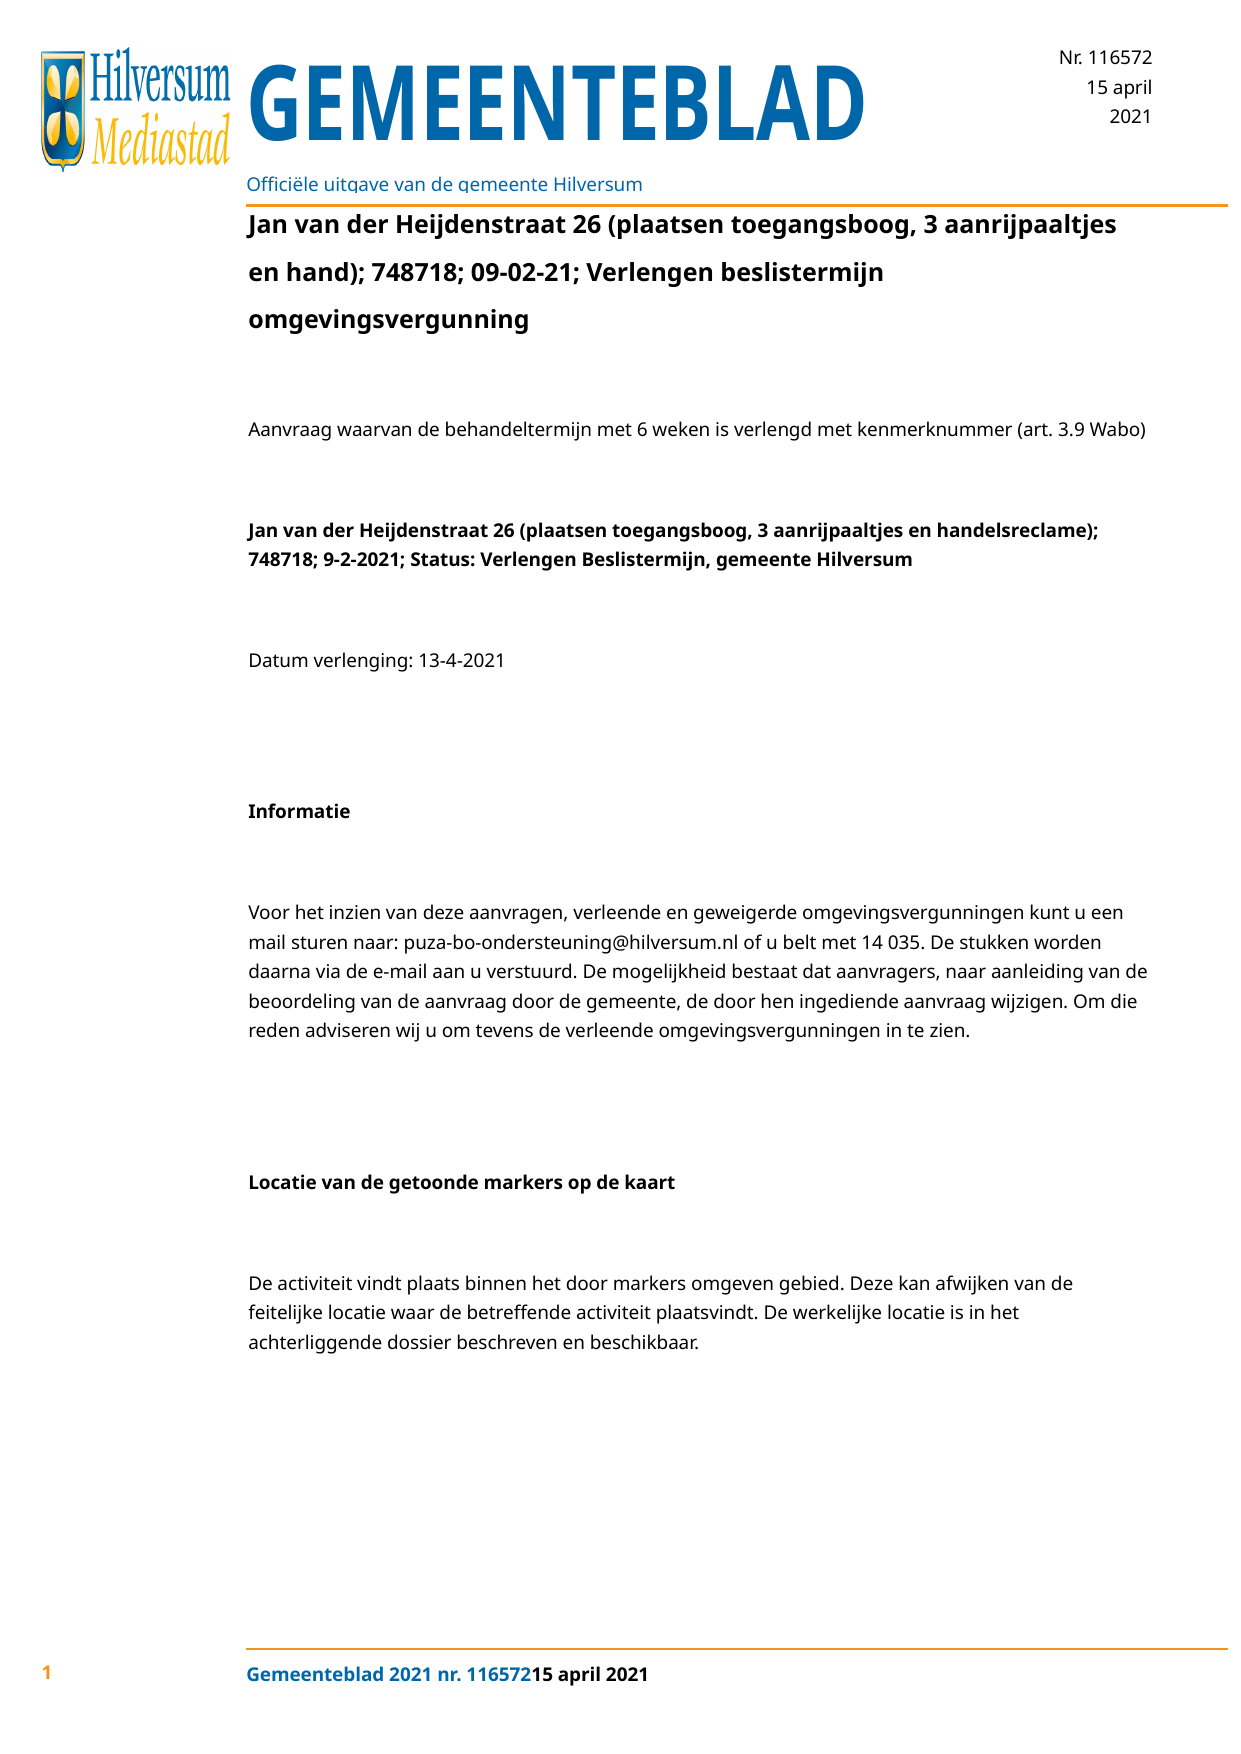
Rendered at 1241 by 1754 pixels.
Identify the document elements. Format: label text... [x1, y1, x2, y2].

text Informatie [248, 798, 1152, 824]
text De activiteit vindt plaats binnen het door markers omgeven gebied. Deze kan afwijken van de feitelijke locatie waar de betreffende activiteit plaatsvindt. De werkelijke locatie is in het achterliggende dossier beschreven en beschikbaar. [248, 1270, 1152, 1354]
text Aanvraag waarvan de behandeltermijn met 6 weken is verlengd met kenmerknummer (art. 3.9 Wabo) [248, 416, 1152, 442]
text Jan van der Heijdenstraat 26 (plaatsen toegangsboog, 3 aanrijpaaltjes en hand); 748718; 09-02-21; Verlengen beslistermijn omgevingsvergunning [248, 207, 1152, 336]
text Voor het inzien van deze aanvragen, verleende en geweigerde omgevingsvergunningen kunt u een mail sturen naar: puza-bo-ondersteuning@hilversum.nl of u belt met 14 035. De stukken worden daarna via de e-mail aan u verstuurd. De mogelijkheid bestaat dat aanvragers, naar aanleiding van de beoordeling van de aanvraag door de gemeente, de door hen ingediende aanvraag wijzigen. Om die reden adviseren wij u om tevens de verleende omgevingsvergunningen in te zien. [248, 899, 1152, 1043]
text Locatie van de getoonde markers op de kaart [248, 1169, 1152, 1194]
picture [41, 47, 231, 172]
text Datum verlenging: 13-4-2021 [248, 647, 1152, 673]
text Jan van der Heijdenstraat 26 (plaatsen toegangsboog, 3 aanrijpaaltjes en handelsreclame); 748718; 9-2-2021; Status: Verlengen Beslistermijn, gemeente Hilversum [248, 517, 1152, 572]
